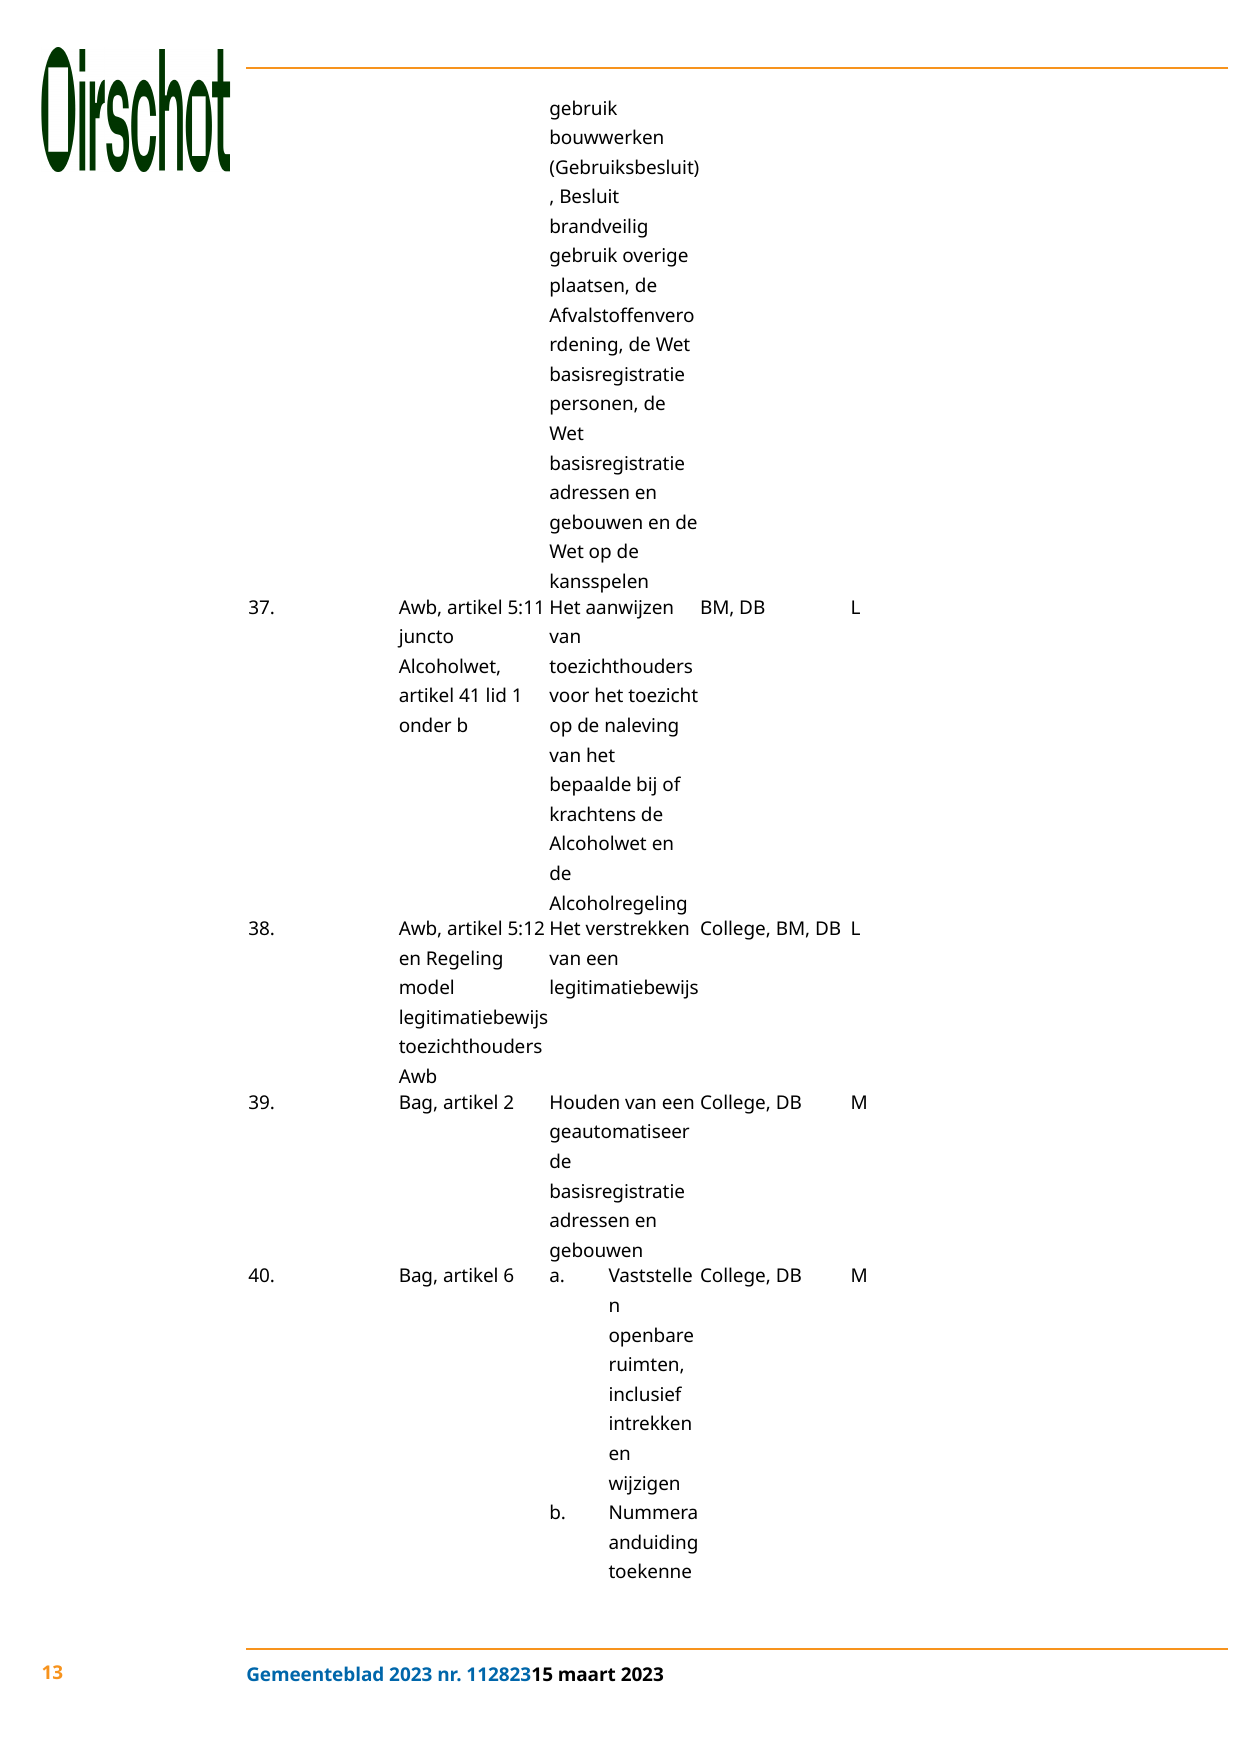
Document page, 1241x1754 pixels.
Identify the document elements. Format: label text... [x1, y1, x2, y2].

table_cell BM, DB [700, 594, 850, 915]
table_cell 38. [248, 915, 398, 1089]
table_cell [1001, 915, 1152, 1089]
table_cell L [850, 594, 1001, 915]
table_cell 37. [248, 594, 398, 915]
table_cell Het aanwijzen van toezichthouders voor het toezicht op de naleving van het bepaalde bij of krachtens de Alcoholwet en de Alcoholregeling [549, 594, 700, 915]
table_cell Awb, artikel 5:11 juncto Alcoholwet, artikel 41 lid 1 onder b [399, 594, 549, 915]
table_cell 39. [248, 1089, 398, 1263]
table_cell [700, 95, 850, 594]
picture [41, 47, 231, 172]
table_cell [1001, 1263, 1152, 1584]
table_cell L [850, 915, 1001, 1089]
table_cell M [850, 1263, 1001, 1584]
table_cell Bag, artikel 2 [399, 1089, 549, 1263]
table_cell M [850, 1089, 1001, 1263]
table_cell [1001, 95, 1152, 594]
table_cell [850, 95, 1001, 594]
table_cell Bag, artikel 6 [399, 1263, 549, 1584]
table_cell gebruik bouwwerken (Gebruiksbesluit), Besluit brandveilig gebruik overige plaatsen, de Afvalstoffenverordening, de Wet basisregistratie personen, de Wet basisregistratie adressen en gebouwen en de Wet op de kansspelen [549, 95, 700, 594]
table_cell [399, 95, 549, 594]
table_cell Houden van een geautomatiseerde basisregistratie adressen en gebouwen [549, 1089, 700, 1263]
table_cell Het verstrekken van een legitimatiebewijs [549, 915, 700, 1089]
table_cell [1001, 1089, 1152, 1263]
table_cell Awb, artikel 5:12 en Regeling model legitimatiebewijs toezichthouders Awb [399, 915, 549, 1089]
table_cell College, BM, DB [700, 915, 850, 1089]
table_cell Vaststellen openbare ruimten, inclusief intrekken en wijzigen Nummeraanduiding toekenne [549, 1263, 700, 1584]
table_cell [248, 95, 398, 594]
table_cell 40. [248, 1263, 398, 1584]
table_cell [1001, 594, 1152, 915]
table_cell College, DB [700, 1263, 850, 1584]
table_cell College, DB [700, 1089, 850, 1263]
